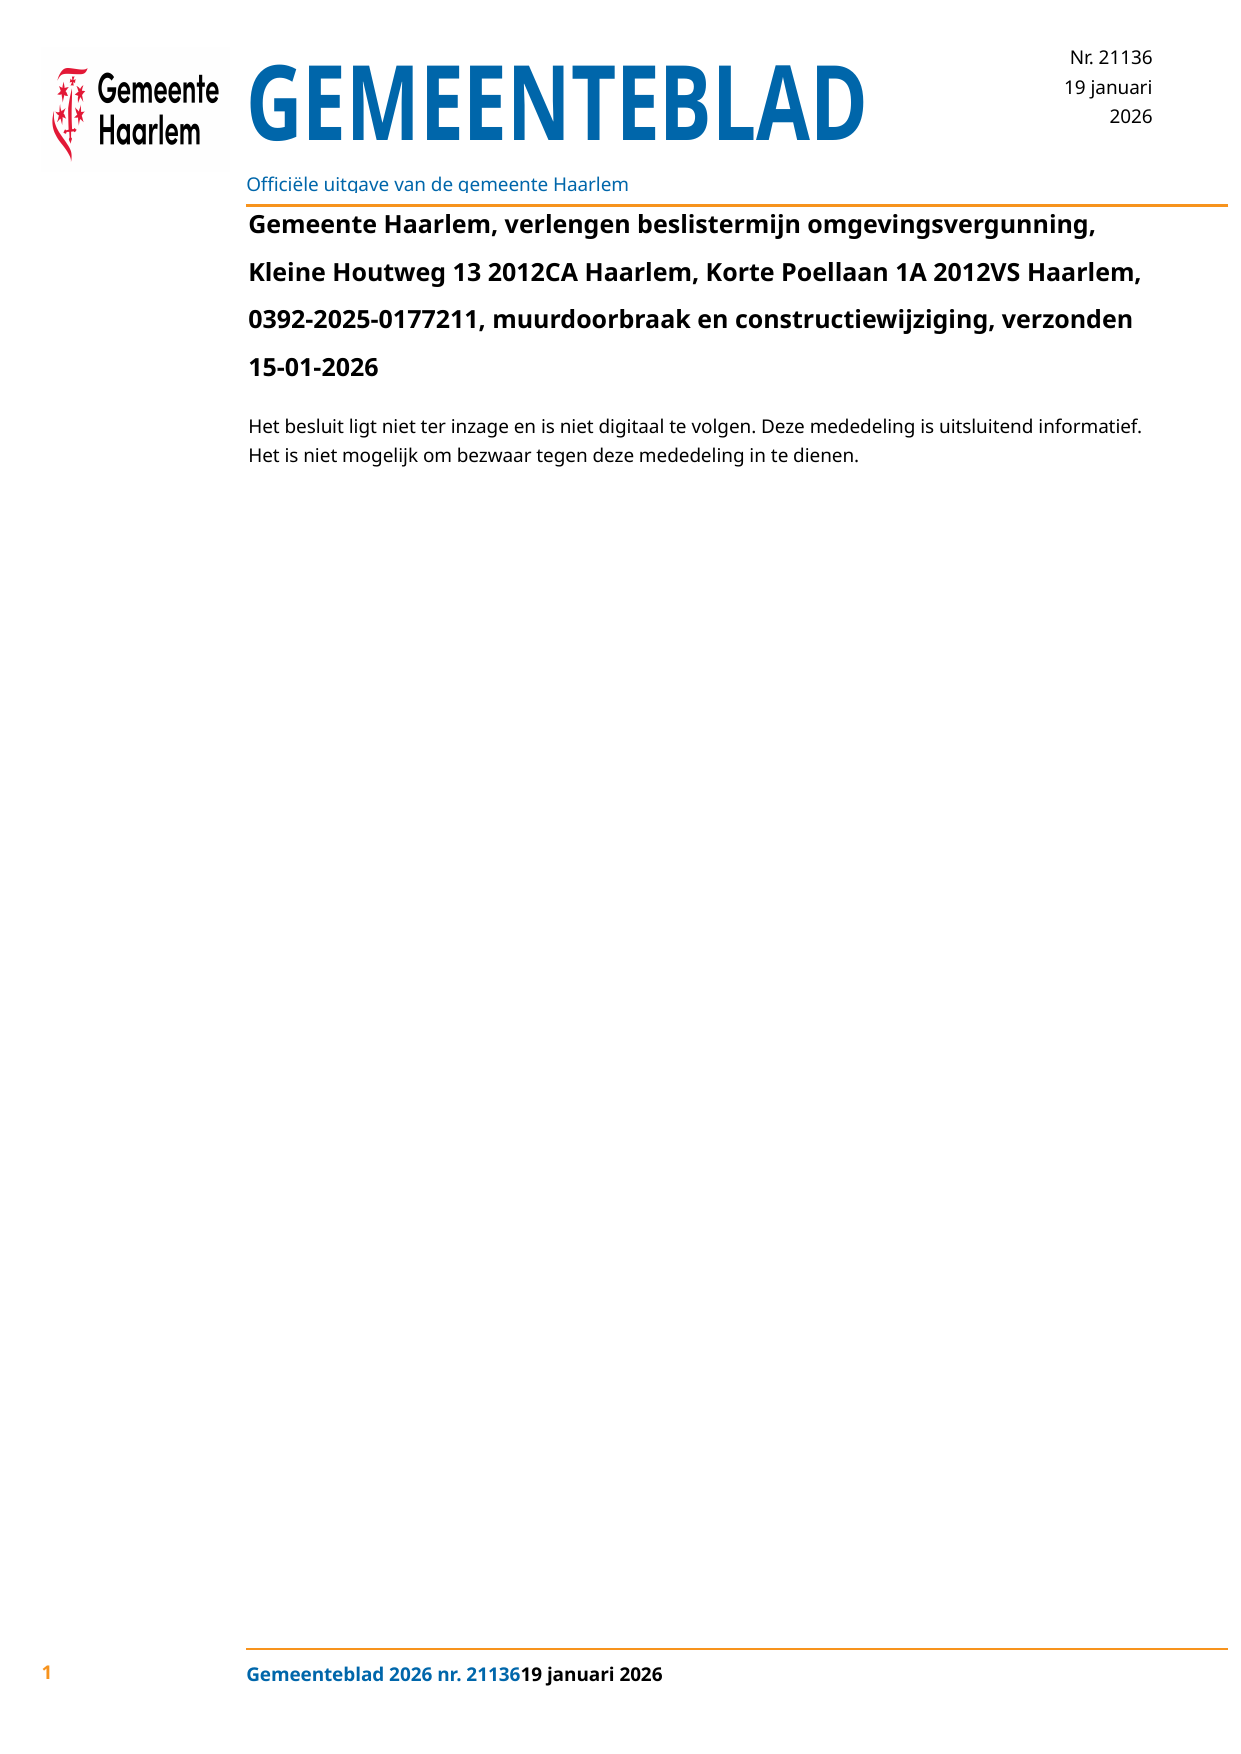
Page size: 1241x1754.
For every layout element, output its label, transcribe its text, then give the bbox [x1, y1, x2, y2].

text Gemeente Haarlem, verlengen beslistermijn omgevingsvergunning, Kleine Houtweg 13 2012CA Haarlem, Korte Poellaan 1A 2012VS Haarlem, 0392-2025-0177211, muurdoorbraak en constructiewijziging, verzonden 15-01-2026 [248, 207, 1152, 384]
text Het besluit ligt niet ter inzage en is niet digitaal te volgen. Deze mededeling is uitsluitend informatief. Het is niet mogelijk om bezwaar tegen deze mededeling in te dienen. [248, 413, 1152, 468]
picture [41, 47, 231, 172]
